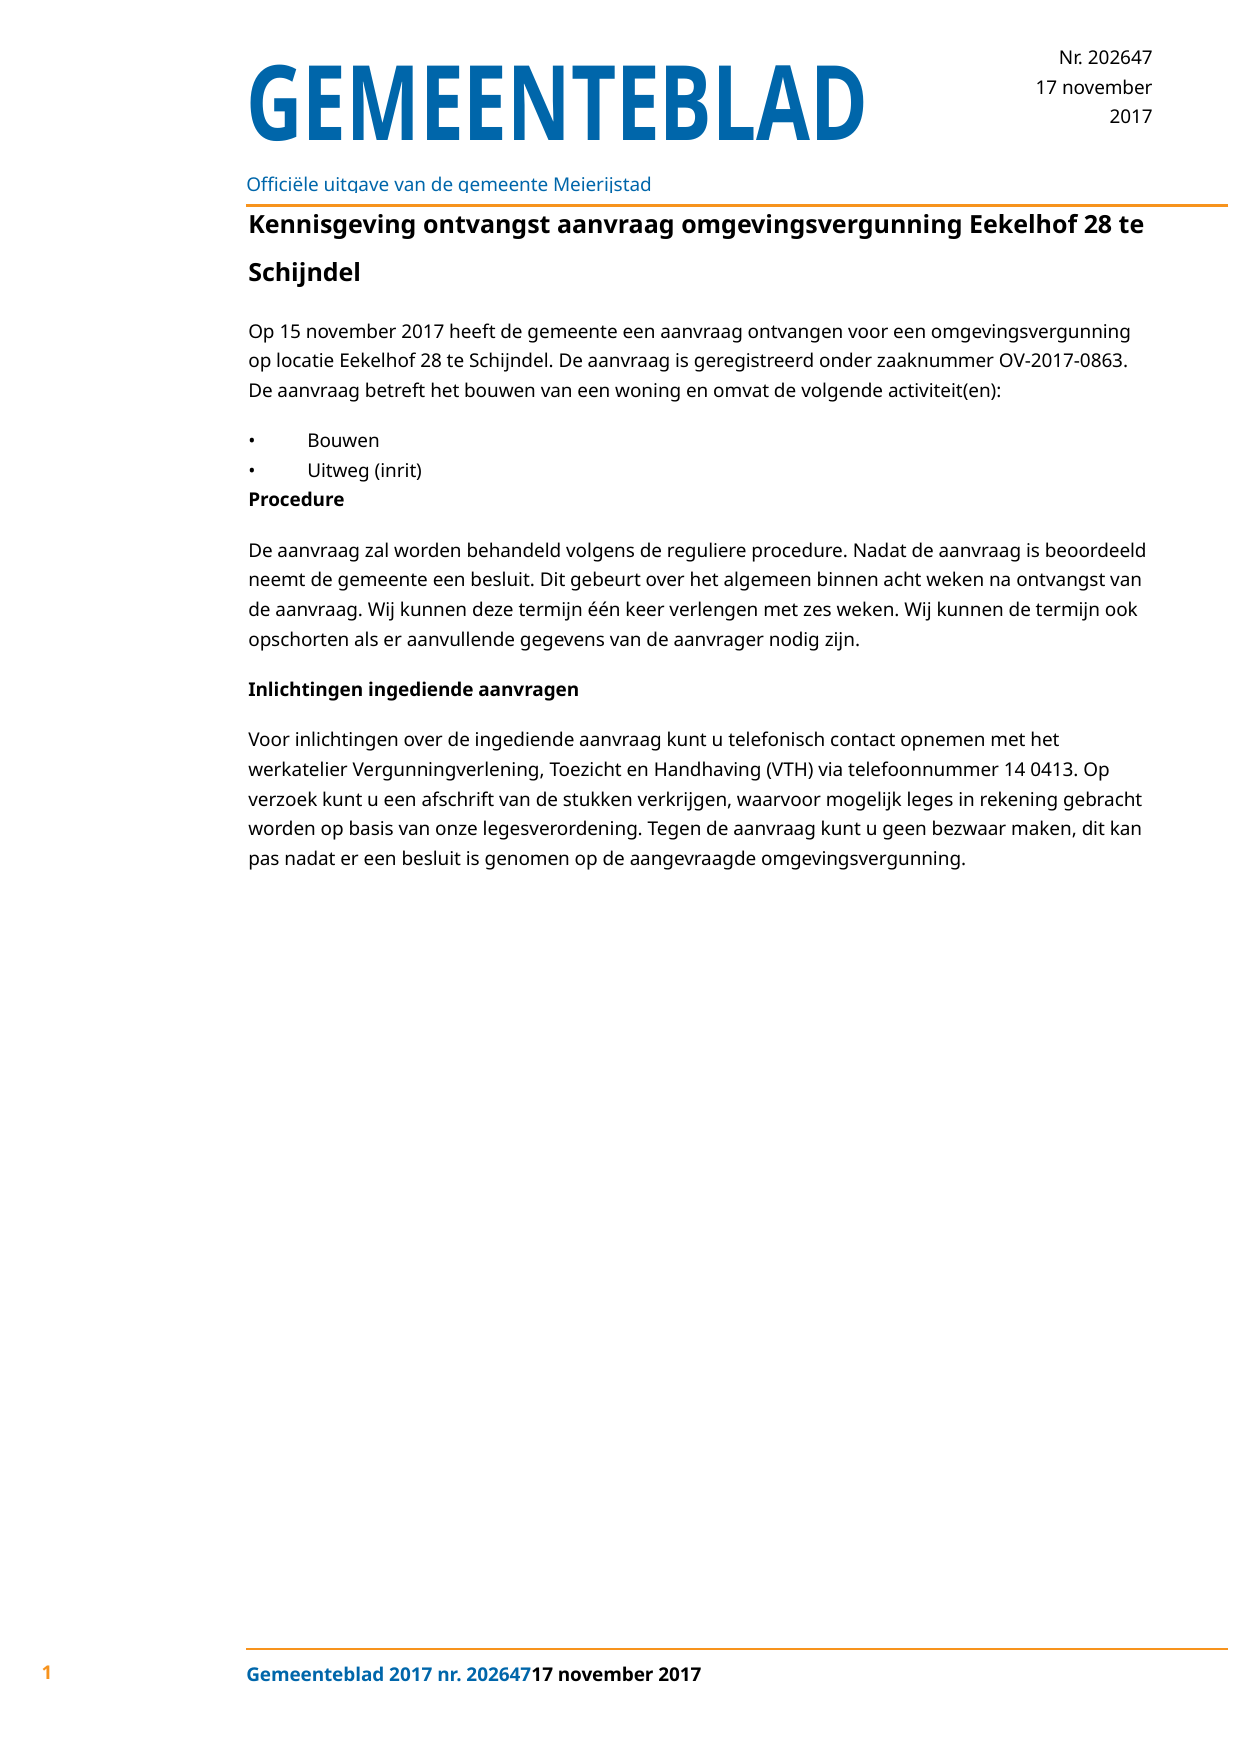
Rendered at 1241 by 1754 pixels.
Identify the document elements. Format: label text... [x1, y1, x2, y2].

list Uitweg (inrit) [248, 457, 1152, 483]
text Op 15 november 2017 heeft de gemeente een aanvraag ontvangen voor een omgevingsvergunning op locatie Eekelhof 28 te Schijndel. De aanvraag is geregistreerd onder zaaknummer OV-2017-0863. De aanvraag betreft het bouwen van een woning en omvat de volgende activiteit(en): [248, 318, 1152, 403]
text Inlichtingen ingediende aanvragen [248, 676, 1152, 702]
text Kennisgeving ontvangst aanvraag omgevingsvergunning Eekelhof 28 te Schijndel [248, 207, 1152, 288]
text De aanvraag zal worden behandeld volgens de reguliere procedure. Nadat de aanvraag is beoordeeld neemt de gemeente een besluit. Dit gebeurt over het algemeen binnen acht weken na ontvangst van de aanvraag. Wij kunnen deze termijn één keer verlengen met zes weken. Wij kunnen de termijn ook opschorten als er aanvullende gegevens van de aanvrager nodig zijn. [248, 537, 1152, 652]
text Voor inlichtingen over de ingediende aanvraag kunt u telefonisch contact opnemen met het werkatelier Vergunningverlening, Toezicht en Handhaving (VTH) via telefoonnummer 14 0413. Op verzoek kunt u een afschrift van de stukken verkrijgen, waarvoor mogelijk leges in rekening gebracht worden op basis van onze legesverordening. Tegen de aanvraag kunt u geen bezwaar maken, dit kan pas nadat er een besluit is genomen op de aangevraagde omgevingsvergunning. [248, 727, 1152, 871]
list Bouwen [248, 427, 1152, 453]
text Procedure [248, 487, 1152, 512]
picture [41, 47, 231, 172]
